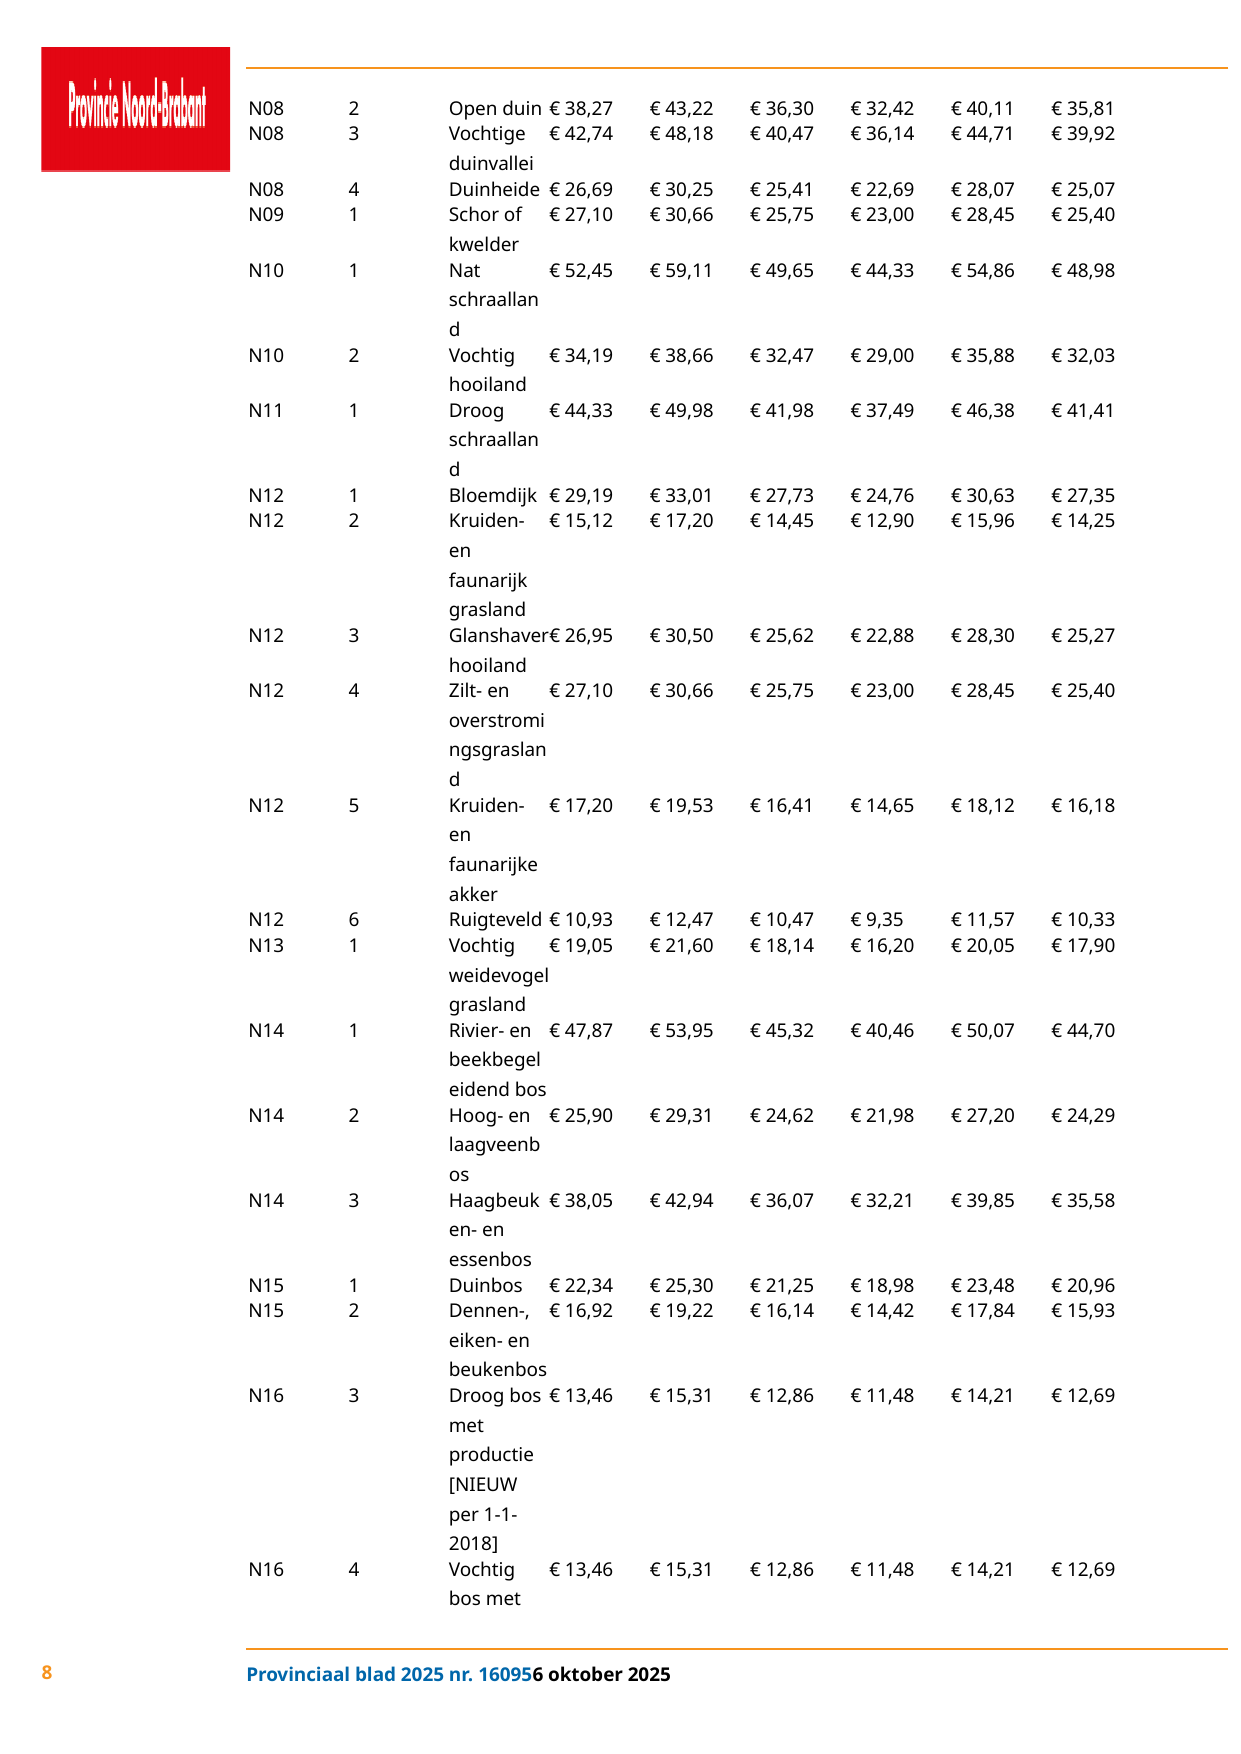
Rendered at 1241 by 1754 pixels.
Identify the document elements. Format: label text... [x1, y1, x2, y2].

table_cell € 28,07 [951, 176, 1051, 202]
table_cell € 29,31 [650, 1102, 750, 1187]
table_cell € 12,47 [650, 906, 750, 932]
table_cell N12 [248, 906, 348, 932]
table_cell € 35,58 [1051, 1187, 1152, 1272]
table_cell € 25,30 [650, 1272, 750, 1297]
table_cell € 36,14 [850, 121, 951, 176]
table_cell 1 [348, 1272, 449, 1297]
table_cell € 11,48 [850, 1383, 951, 1556]
table_cell € 39,92 [1051, 121, 1152, 176]
table_cell € 53,95 [650, 1017, 750, 1102]
table_cell € 22,69 [850, 176, 951, 202]
table_cell € 18,14 [750, 932, 850, 1017]
table_cell € 25,07 [1051, 176, 1152, 202]
table_cell € 11,48 [850, 1556, 951, 1611]
table_cell € 21,25 [750, 1272, 850, 1297]
table_cell Nat schraalland [449, 257, 549, 342]
table_cell € 20,96 [1051, 1272, 1152, 1297]
table_cell € 19,53 [650, 792, 750, 906]
table_cell N10 [248, 342, 348, 397]
table_cell € 14,42 [850, 1298, 951, 1382]
table_cell N15 [248, 1298, 348, 1382]
table_cell € 49,98 [650, 397, 750, 482]
table_cell € 27,10 [549, 202, 649, 257]
table_cell € 25,40 [1051, 678, 1152, 792]
table_cell € 36,30 [750, 95, 850, 121]
table_cell € 12,86 [750, 1556, 850, 1611]
table_cell N14 [248, 1187, 348, 1272]
table_cell € 40,11 [951, 95, 1051, 121]
table_cell € 30,63 [951, 482, 1051, 508]
table_cell € 17,84 [951, 1298, 1051, 1382]
table_cell € 27,35 [1051, 482, 1152, 508]
table_cell € 12,69 [1051, 1556, 1152, 1611]
table_cell € 25,62 [750, 622, 850, 677]
table_cell € 16,41 [750, 792, 850, 906]
table_cell Rivier- en beekbegeleidend bos [449, 1017, 549, 1102]
table_cell € 52,45 [549, 257, 649, 342]
table_cell € 45,32 [750, 1017, 850, 1102]
table_cell € 28,45 [951, 202, 1051, 257]
table_cell € 14,21 [951, 1383, 1051, 1556]
table_cell € 17,20 [549, 792, 649, 906]
table_cell € 44,33 [850, 257, 951, 342]
table_cell Droog bos met productie [NIEUW per 1-1-2018] [449, 1383, 549, 1556]
table_cell 3 [348, 1383, 449, 1556]
table_cell 1 [348, 202, 449, 257]
table_cell € 37,49 [850, 397, 951, 482]
table_cell N14 [248, 1017, 348, 1102]
table_cell € 43,22 [650, 95, 750, 121]
table_cell € 16,14 [750, 1298, 850, 1382]
table_cell 6 [348, 906, 449, 932]
table_cell € 24,29 [1051, 1102, 1152, 1187]
table_cell 2 [348, 1102, 449, 1187]
table_cell € 32,03 [1051, 342, 1152, 397]
table_cell 1 [348, 482, 449, 508]
table_cell € 17,20 [650, 508, 750, 622]
table_cell N11 [248, 397, 348, 482]
table_cell € 27,10 [549, 678, 649, 792]
table_cell € 15,96 [951, 508, 1051, 622]
table_cell € 54,86 [951, 257, 1051, 342]
table_cell € 44,70 [1051, 1017, 1152, 1102]
table_cell 2 [348, 95, 449, 121]
table_cell € 33,01 [650, 482, 750, 508]
table_cell € 25,75 [750, 678, 850, 792]
table_cell N16 [248, 1556, 348, 1611]
table_cell 1 [348, 1017, 449, 1102]
table_cell € 19,05 [549, 932, 649, 1017]
table_cell € 25,40 [1051, 202, 1152, 257]
table_cell N12 [248, 508, 348, 622]
table_cell N12 [248, 678, 348, 792]
table_cell N08 [248, 95, 348, 121]
table_cell € 26,95 [549, 622, 649, 677]
table_cell 1 [348, 397, 449, 482]
table_cell € 47,87 [549, 1017, 649, 1102]
table_cell Glanshaverhooiland [449, 622, 549, 677]
table_cell € 35,88 [951, 342, 1051, 397]
table_cell € 16,20 [850, 932, 951, 1017]
table_cell Vochtige duinvallei [449, 121, 549, 176]
table_cell € 50,07 [951, 1017, 1051, 1102]
table_cell € 14,25 [1051, 508, 1152, 622]
table_cell € 12,86 [750, 1383, 850, 1556]
table_cell € 19,22 [650, 1298, 750, 1382]
table_cell N15 [248, 1272, 348, 1297]
table_cell € 48,18 [650, 121, 750, 176]
table_cell € 16,18 [1051, 792, 1152, 906]
table_cell € 32,42 [850, 95, 951, 121]
table_cell € 23,48 [951, 1272, 1051, 1297]
table_cell € 34,19 [549, 342, 649, 397]
table_cell € 12,90 [850, 508, 951, 622]
table_cell Duinheide [449, 176, 549, 202]
table_cell Droog schraalland [449, 397, 549, 482]
table_cell N09 [248, 202, 348, 257]
table_cell € 49,65 [750, 257, 850, 342]
table_cell Kruiden- en faunarijke akker [449, 792, 549, 906]
table_cell N08 [248, 176, 348, 202]
table_cell N14 [248, 1102, 348, 1187]
table_cell € 29,19 [549, 482, 649, 508]
table_cell € 18,12 [951, 792, 1051, 906]
table_cell € 35,81 [1051, 95, 1152, 121]
table_cell € 38,05 [549, 1187, 649, 1272]
table_cell € 12,69 [1051, 1383, 1152, 1556]
table_cell € 9,35 [850, 906, 951, 932]
table_cell 4 [348, 1556, 449, 1611]
table_cell € 38,66 [650, 342, 750, 397]
table_cell € 17,90 [1051, 932, 1152, 1017]
table_cell Dennen-, eiken- en beukenbos [449, 1298, 549, 1382]
table_cell € 44,71 [951, 121, 1051, 176]
table_cell € 13,46 [549, 1556, 649, 1611]
table_cell Vochtig bos met [449, 1556, 549, 1611]
table_cell € 25,90 [549, 1102, 649, 1187]
table_cell Vochtig hooiland [449, 342, 549, 397]
table_cell N12 [248, 792, 348, 906]
table_cell € 15,12 [549, 508, 649, 622]
table_cell € 42,74 [549, 121, 649, 176]
table_cell € 41,98 [750, 397, 850, 482]
table_cell N13 [248, 932, 348, 1017]
table_cell 1 [348, 932, 449, 1017]
table_cell 4 [348, 678, 449, 792]
table_cell € 22,34 [549, 1272, 649, 1297]
table_cell € 42,94 [650, 1187, 750, 1272]
table_cell € 29,00 [850, 342, 951, 397]
table_cell € 48,98 [1051, 257, 1152, 342]
picture [41, 47, 231, 172]
table_cell € 30,66 [650, 202, 750, 257]
table_cell € 46,38 [951, 397, 1051, 482]
table_cell € 10,93 [549, 906, 649, 932]
table_cell € 16,92 [549, 1298, 649, 1382]
table_cell 5 [348, 792, 449, 906]
table_cell € 23,00 [850, 678, 951, 792]
table_cell € 32,47 [750, 342, 850, 397]
table_cell N08 [248, 121, 348, 176]
table_cell € 32,21 [850, 1187, 951, 1272]
table_cell € 18,98 [850, 1272, 951, 1297]
table_cell € 13,46 [549, 1383, 649, 1556]
table_cell € 11,57 [951, 906, 1051, 932]
table_cell € 39,85 [951, 1187, 1051, 1272]
table_cell € 28,45 [951, 678, 1051, 792]
table_cell € 25,41 [750, 176, 850, 202]
table_cell € 24,76 [850, 482, 951, 508]
table_cell € 10,47 [750, 906, 850, 932]
table_cell € 30,25 [650, 176, 750, 202]
table_cell Hoog- en laagveenbos [449, 1102, 549, 1187]
table_cell € 41,41 [1051, 397, 1152, 482]
table_cell € 20,05 [951, 932, 1051, 1017]
table_cell Haagbeuken- en essenbos [449, 1187, 549, 1272]
table_cell € 27,20 [951, 1102, 1051, 1187]
table_cell 1 [348, 257, 449, 342]
table_cell 3 [348, 622, 449, 677]
table_cell 3 [348, 121, 449, 176]
table_cell Schor of kwelder [449, 202, 549, 257]
table_cell 4 [348, 176, 449, 202]
table_cell N12 [248, 482, 348, 508]
table_cell € 36,07 [750, 1187, 850, 1272]
table_cell € 28,30 [951, 622, 1051, 677]
table_cell € 15,31 [650, 1383, 750, 1556]
table_cell € 25,27 [1051, 622, 1152, 677]
table_cell 2 [348, 508, 449, 622]
table_cell € 40,47 [750, 121, 850, 176]
table_cell € 14,65 [850, 792, 951, 906]
table_cell Vochtig weidevogelgrasland [449, 932, 549, 1017]
table_cell € 14,45 [750, 508, 850, 622]
table_cell € 23,00 [850, 202, 951, 257]
table_cell 2 [348, 342, 449, 397]
table_cell € 14,21 [951, 1556, 1051, 1611]
table_cell N16 [248, 1383, 348, 1556]
table_cell Kruiden- en faunarijk grasland [449, 508, 549, 622]
table_cell Bloemdijk [449, 482, 549, 508]
table_cell Ruigteveld [449, 906, 549, 932]
table_cell Open duin [449, 95, 549, 121]
table_cell € 27,73 [750, 482, 850, 508]
table_cell € 21,98 [850, 1102, 951, 1187]
table_cell € 44,33 [549, 397, 649, 482]
table_cell N10 [248, 257, 348, 342]
table_cell € 30,50 [650, 622, 750, 677]
table_cell 3 [348, 1187, 449, 1272]
table_cell € 40,46 [850, 1017, 951, 1102]
table_cell € 38,27 [549, 95, 649, 121]
table_cell € 21,60 [650, 932, 750, 1017]
table_cell Zilt- en overstromingsgrasland [449, 678, 549, 792]
table_cell N12 [248, 622, 348, 677]
table_cell € 22,88 [850, 622, 951, 677]
table_cell 2 [348, 1298, 449, 1382]
table_cell € 59,11 [650, 257, 750, 342]
table_cell Duinbos [449, 1272, 549, 1297]
table_cell € 26,69 [549, 176, 649, 202]
table_cell € 24,62 [750, 1102, 850, 1187]
table_cell € 10,33 [1051, 906, 1152, 932]
table_cell € 30,66 [650, 678, 750, 792]
table_cell € 15,93 [1051, 1298, 1152, 1382]
table_cell € 25,75 [750, 202, 850, 257]
table_cell € 15,31 [650, 1556, 750, 1611]
